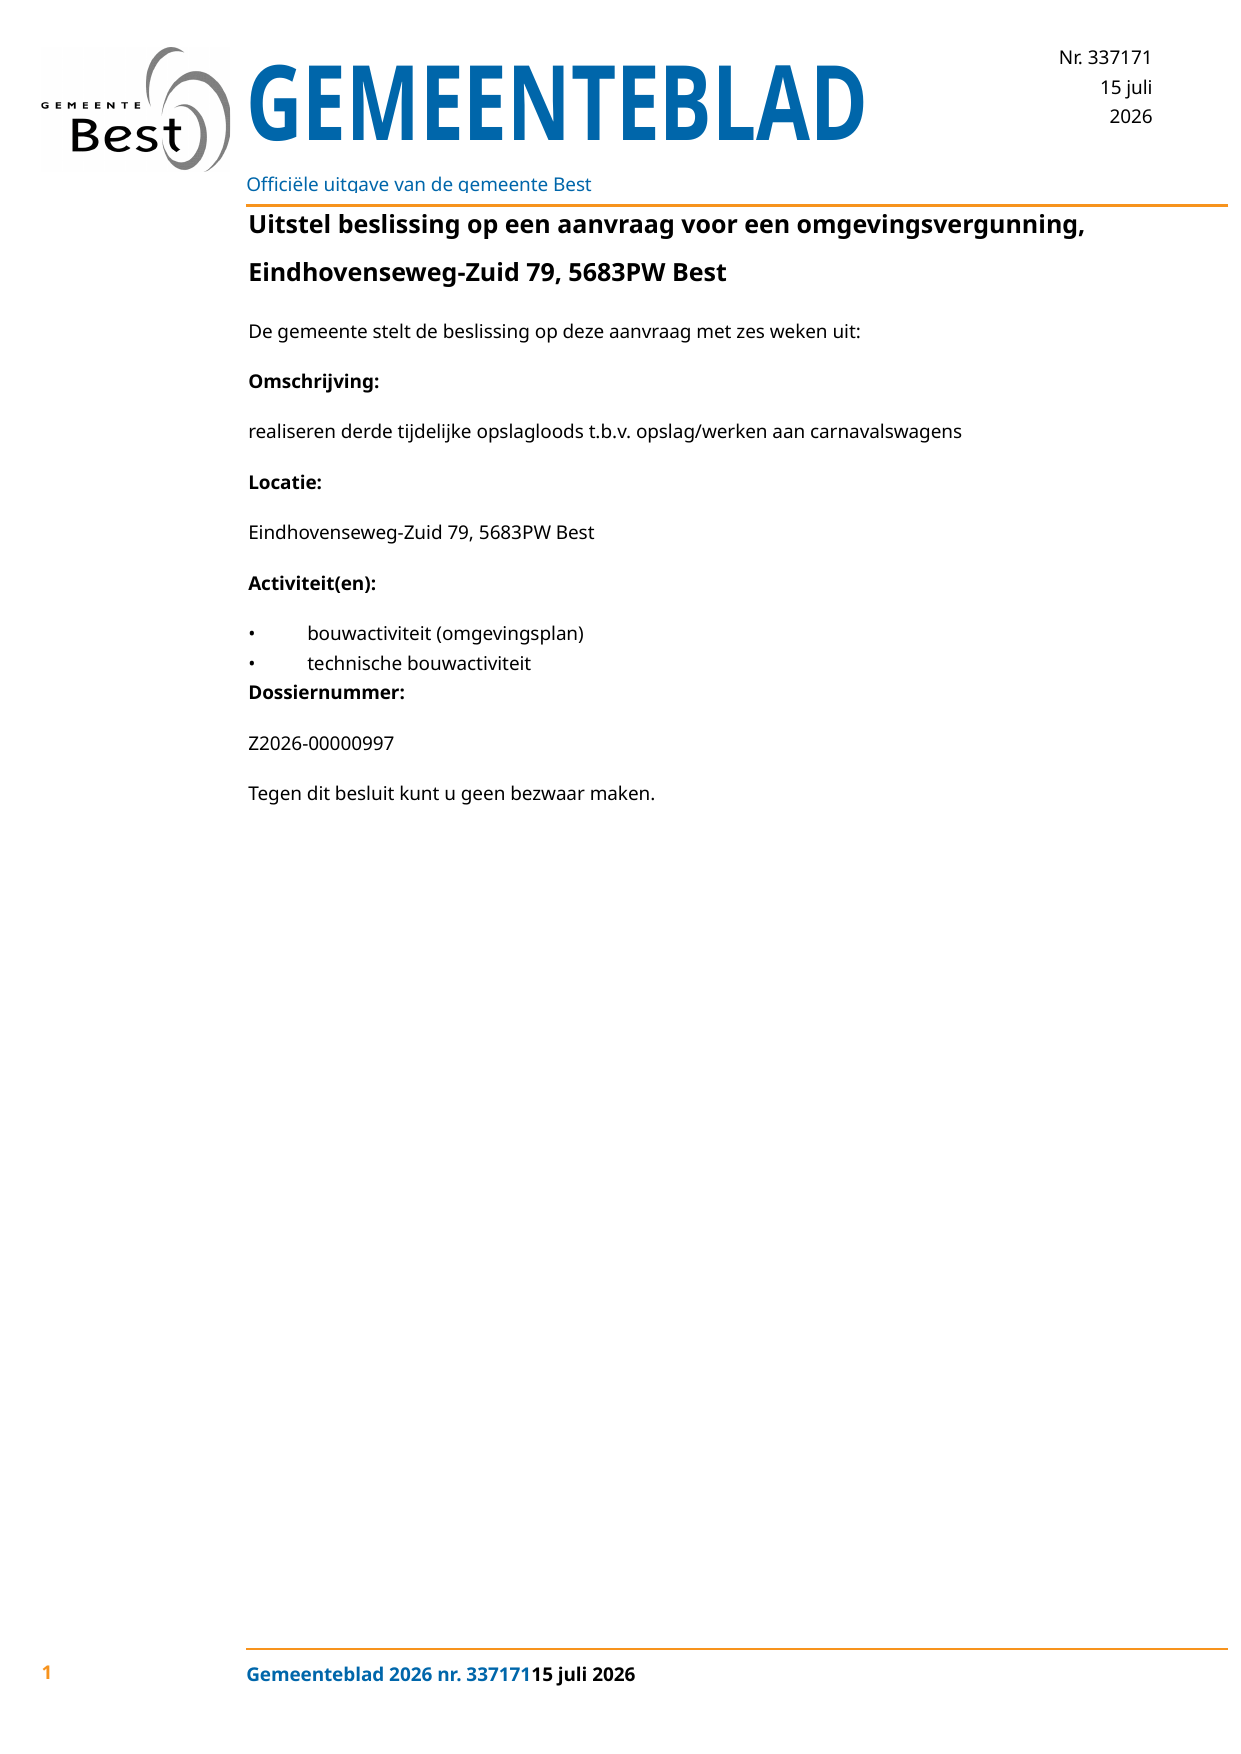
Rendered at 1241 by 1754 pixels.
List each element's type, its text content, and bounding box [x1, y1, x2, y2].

text De gemeente stelt de beslissing op deze aanvraag met zes weken uit: [248, 318, 1152, 344]
list technische bouwactiviteit [248, 650, 1152, 676]
text Activiteit(en): [248, 570, 1152, 596]
text Uitstel beslissing op een aanvraag voor een omgevingsvergunning, Eindhovenseweg-Zuid 79, 5683PW Best [248, 207, 1152, 288]
text Locatie: [248, 469, 1152, 495]
text Eindhovenseweg-Zuid 79, 5683PW Best [248, 519, 1152, 545]
text Tegen dit besluit kunt u geen bezwaar maken. [248, 780, 1152, 806]
list bouwactiviteit (omgevingsplan) [248, 620, 1152, 646]
text Omschrijving: [248, 368, 1152, 394]
text realiseren derde tijdelijke opslagloods t.b.v. opslag/werken aan carnavalswagens [248, 419, 1152, 444]
text Z2026-00000997 [248, 730, 1152, 756]
text Dossiernummer: [248, 679, 1152, 705]
picture [41, 47, 231, 172]
